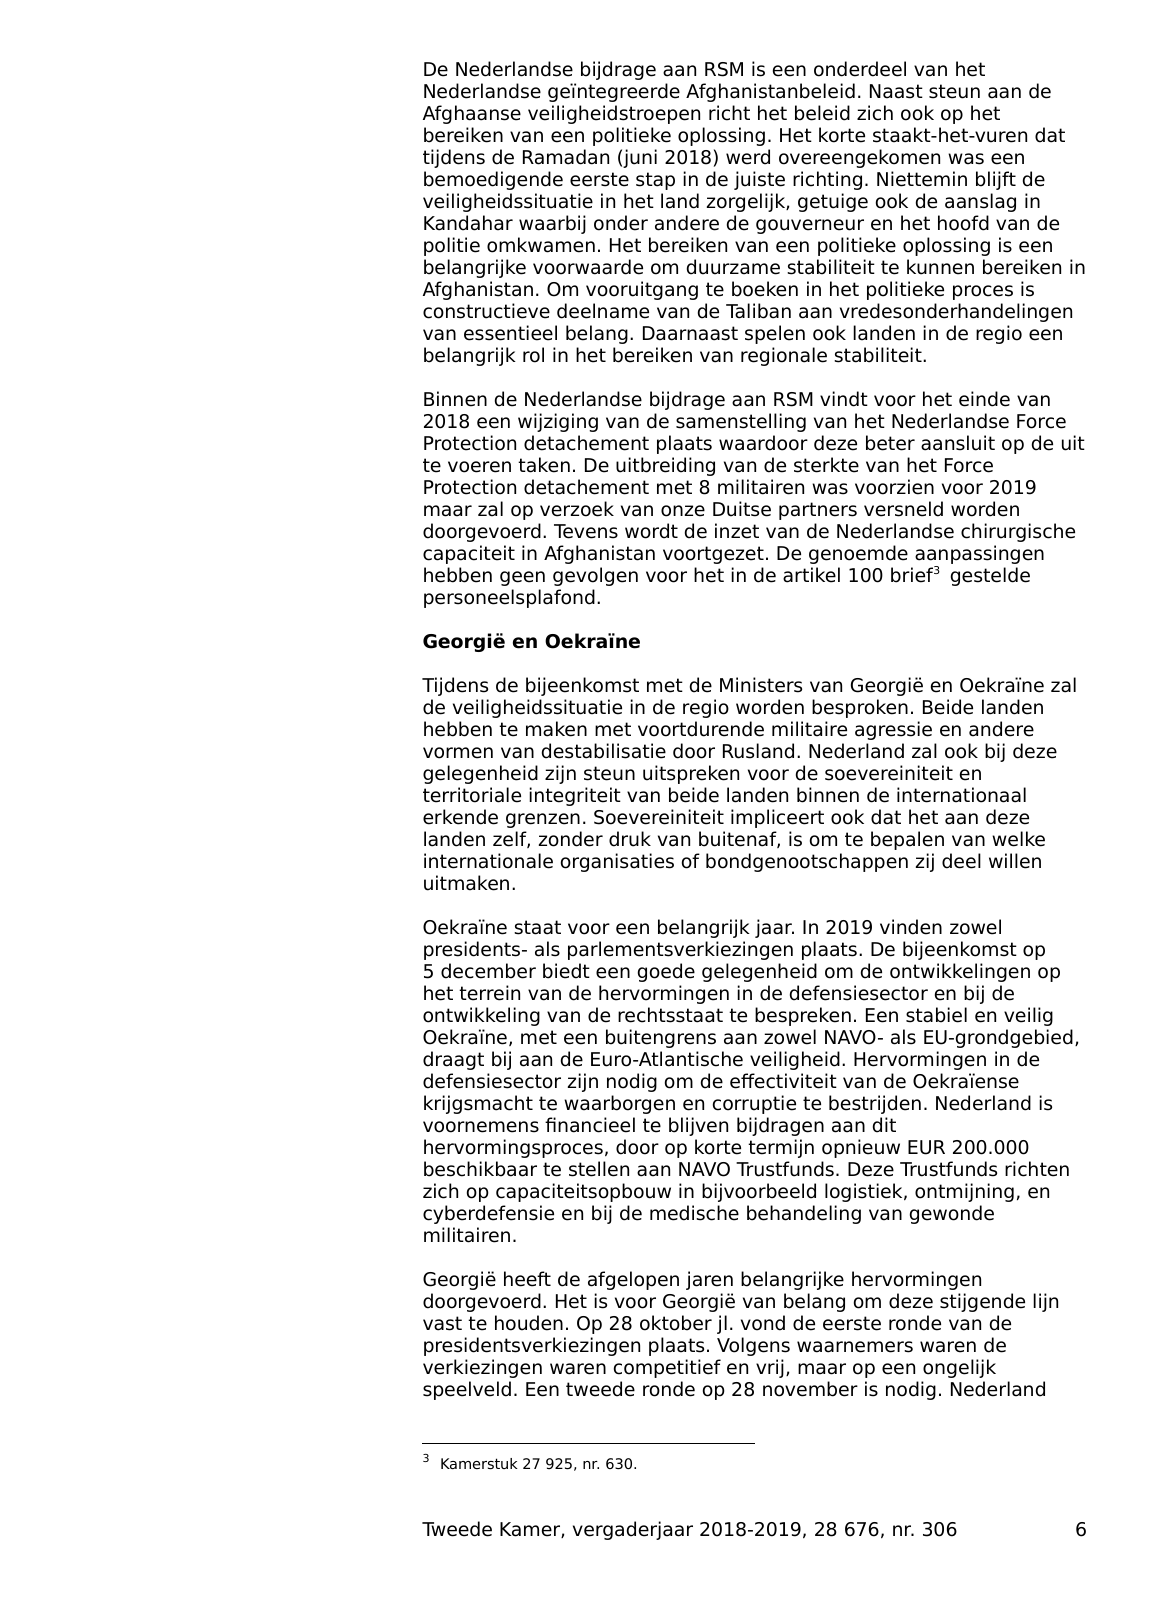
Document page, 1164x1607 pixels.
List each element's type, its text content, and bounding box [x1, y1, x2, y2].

text Tijdens de bijeenkomst met de Ministers van Georgië en Oekraïne zal de veiligheidssituatie in de regio worden besproken. Beide landen hebben te maken met voortdurende militaire agressie en andere vormen van destabilisatie door Rusland. Nederland zal ook bij deze gelegenheid zijn steun uitspreken voor de soevereiniteit en territoriale integriteit van beide landen binnen de internationaal erkende grenzen. Soevereiniteit impliceert ook dat het aan deze landen zelf, zonder druk van buitenaf, is om te bepalen van welke internationale organisaties of bondgenootschappen zij deel willen uitmaken. [422, 675, 1087, 895]
text Georgië heeft de afgelopen jaren belangrijke hervormingen doorgevoerd. Het is voor Georgië van belang om deze stijgende lijn vast te houden. Op 28 oktober jl. vond de eerste ronde van de presidentsverkiezingen plaats. Volgens waarnemers waren de verkiezingen waren competitief en vrij, maar op een ongelijk speelveld. Een tweede ronde op 28 november is nodig. Nederland [422, 1269, 1087, 1401]
text Kamerstuk 27 925, nr. 630. [422, 1452, 1087, 1474]
text De Nederlandse bijdrage aan RSM is een onderdeel van het Nederlandse geïntegreerde Afghanistanbeleid. Naast steun aan de Afghaanse veiligheidstroepen richt het beleid zich ook op het bereiken van een politieke oplossing. Het korte staakt-het-vuren dat tijdens de Ramadan (juni 2018) werd overeengekomen was een bemoedigende eerste stap in de juiste richting. Niettemin blijft de veiligheidssituatie in het land zorgelijk, getuige ook de aanslag in Kandahar waarbij onder andere de gouverneur en het hoofd van de politie omkwamen. Het bereiken van een politieke oplossing is een belangrijke voorwaarde om duurzame stabiliteit te kunnen bereiken in Afghanistan. Om vooruitgang te boeken in het politieke proces is constructieve deelname van de Taliban aan vredesonderhandelingen van essentieel belang. Daarnaast spelen ook landen in de regio een belangrijk rol in het bereiken van regionale stabiliteit. [422, 59, 1087, 367]
text Binnen de Nederlandse bijdrage aan RSM vindt voor het einde van 2018 een wijziging van de samenstelling van het Nederlandse Force Protection detachement plaats waardoor deze beter aansluit op de uit te voeren taken. De uitbreiding van de sterkte van het Force Protection detachement met 8 militairen was voorzien voor 2019 maar zal op verzoek van onze Duitse partners versneld worden doorgevoerd. Tevens wordt de inzet van de Nederlandse chirurgische capaciteit in Afghanistan voortgezet. De genoemde aanpassingen hebben geen gevolgen voor het in de artikel 100 brief gestelde personeelsplafond. [422, 389, 1087, 609]
text Oekraïne staat voor een belangrijk jaar. In 2019 vinden zowel presidents- als parlementsverkiezingen plaats. De bijeenkomst op 5 december biedt een goede gelegenheid om de ontwikkelingen op het terrein van de hervormingen in de defensiesector en bij de ontwikkeling van de rechtsstaat te bespreken. Een stabiel en veilig Oekraïne, met een buitengrens aan zowel NAVO- als EU-grondgebied, draagt bij aan de Euro-Atlantische veiligheid. Hervormingen in de defensiesector zijn nodig om de effectiviteit van de Oekraïense krijgsmacht te waarborgen en corruptie te bestrijden. Nederland is voornemens financieel te blijven bijdragen aan dit hervormingsproces, door op korte termijn opnieuw EUR 200.000 beschikbaar te stellen aan NAVO Trustfunds. Deze Trustfunds richten zich op capaciteitsopbouw in bijvoorbeeld logistiek, ontmijning, en cyberdefensie en bij de medische behandeling van gewonde militairen. [422, 917, 1087, 1247]
subtitle Georgië en Oekraïne [422, 631, 1087, 653]
